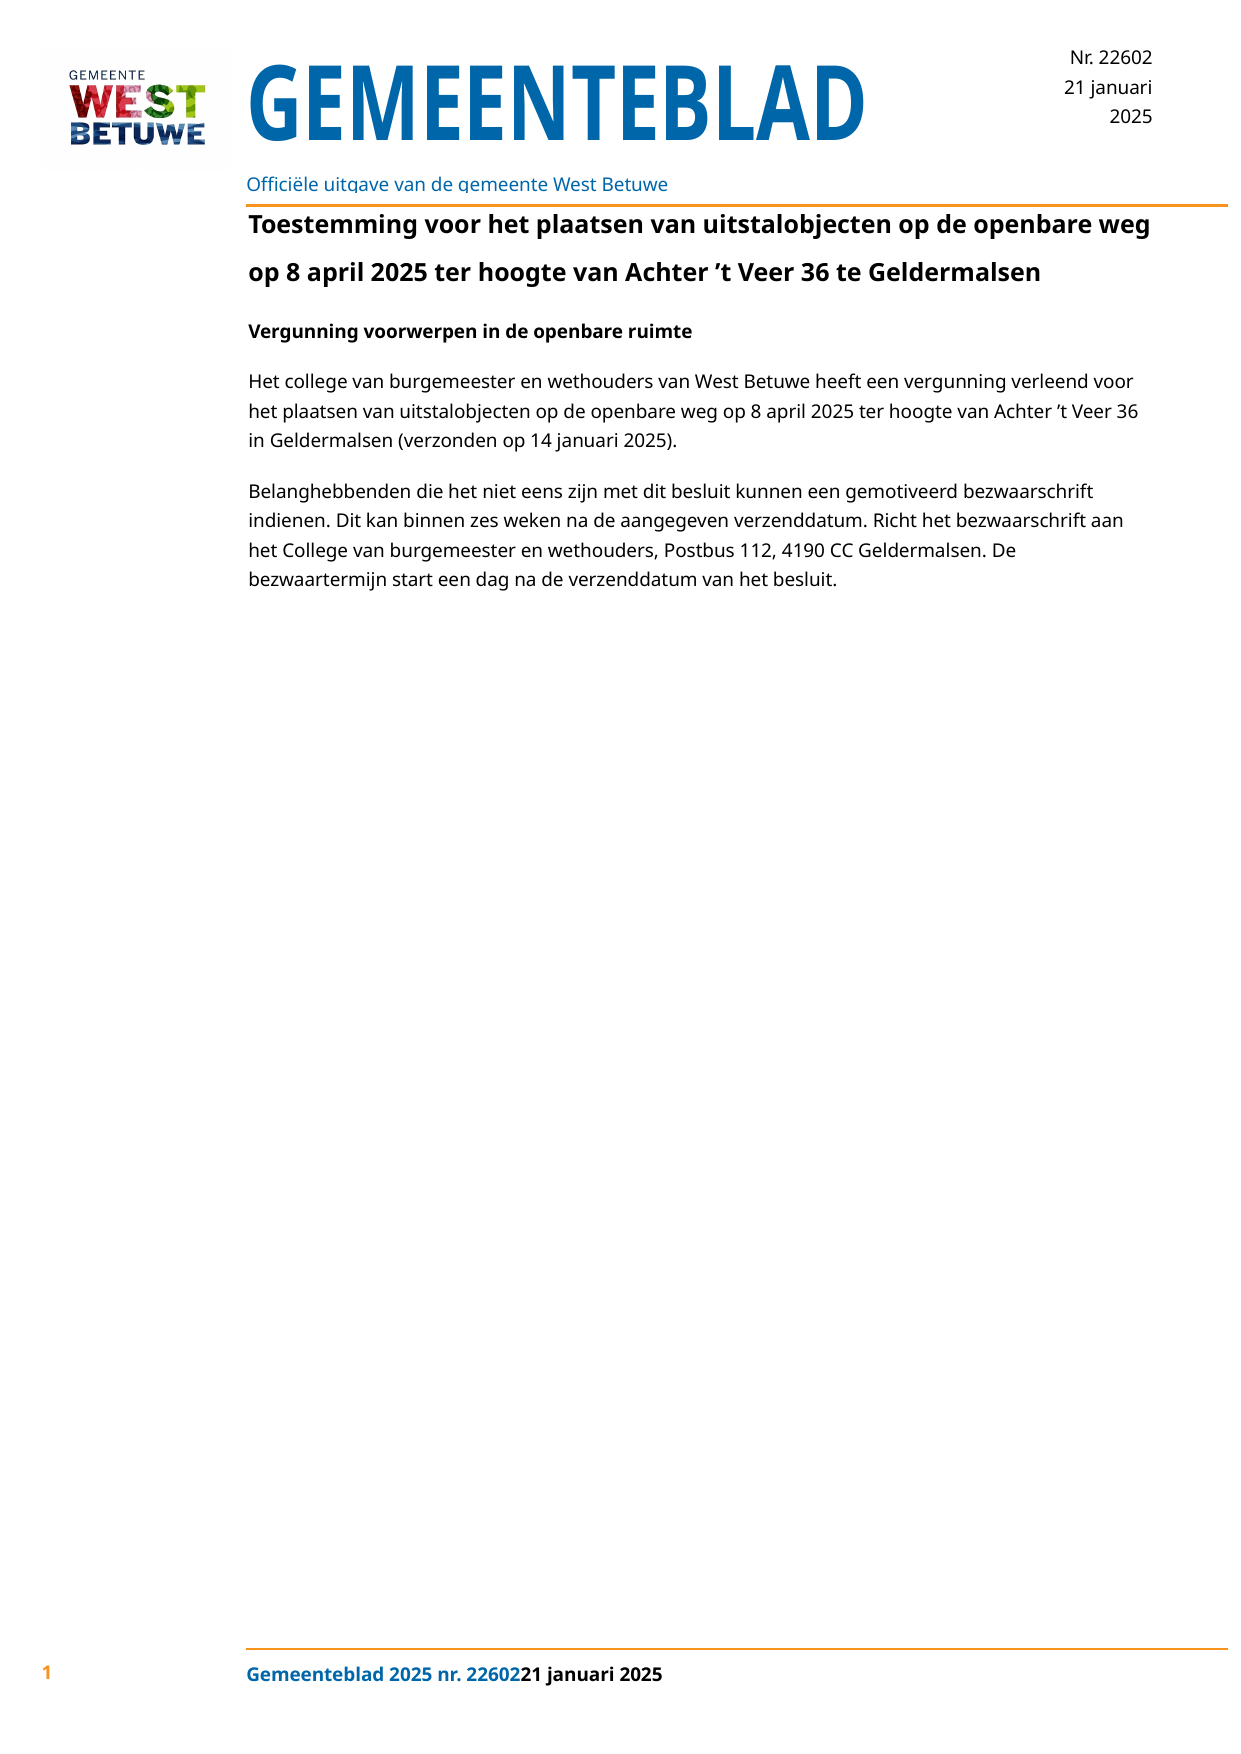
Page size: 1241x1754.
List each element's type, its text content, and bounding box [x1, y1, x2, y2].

text Het college van burgemeester en wethouders van West Betuwe heeft een vergunning verleend voor het plaatsen van uitstalobjecten op de openbare weg op 8 april 2025 ter hoogte van Achter ’t Veer 36 in Geldermalsen (verzonden op 14 januari 2025). [248, 368, 1152, 453]
picture [41, 47, 231, 172]
text Vergunning voorwerpen in de openbare ruimte [248, 318, 1152, 344]
text Toestemming voor het plaatsen van uitstalobjecten op de openbare weg op 8 april 2025 ter hoogte van Achter ’t Veer 36 te Geldermalsen [248, 207, 1152, 288]
text Belanghebbenden die het niet eens zijn met dit besluit kunnen een gemotiveerd bezwaarschrift indienen. Dit kan binnen zes weken na de aangegeven verzenddatum. Richt het bezwaarschrift aan het College van burgemeester en wethouders, Postbus 112, 4190 CC Geldermalsen. De bezwaartermijn start een dag na de verzenddatum van het besluit. [248, 478, 1152, 592]
